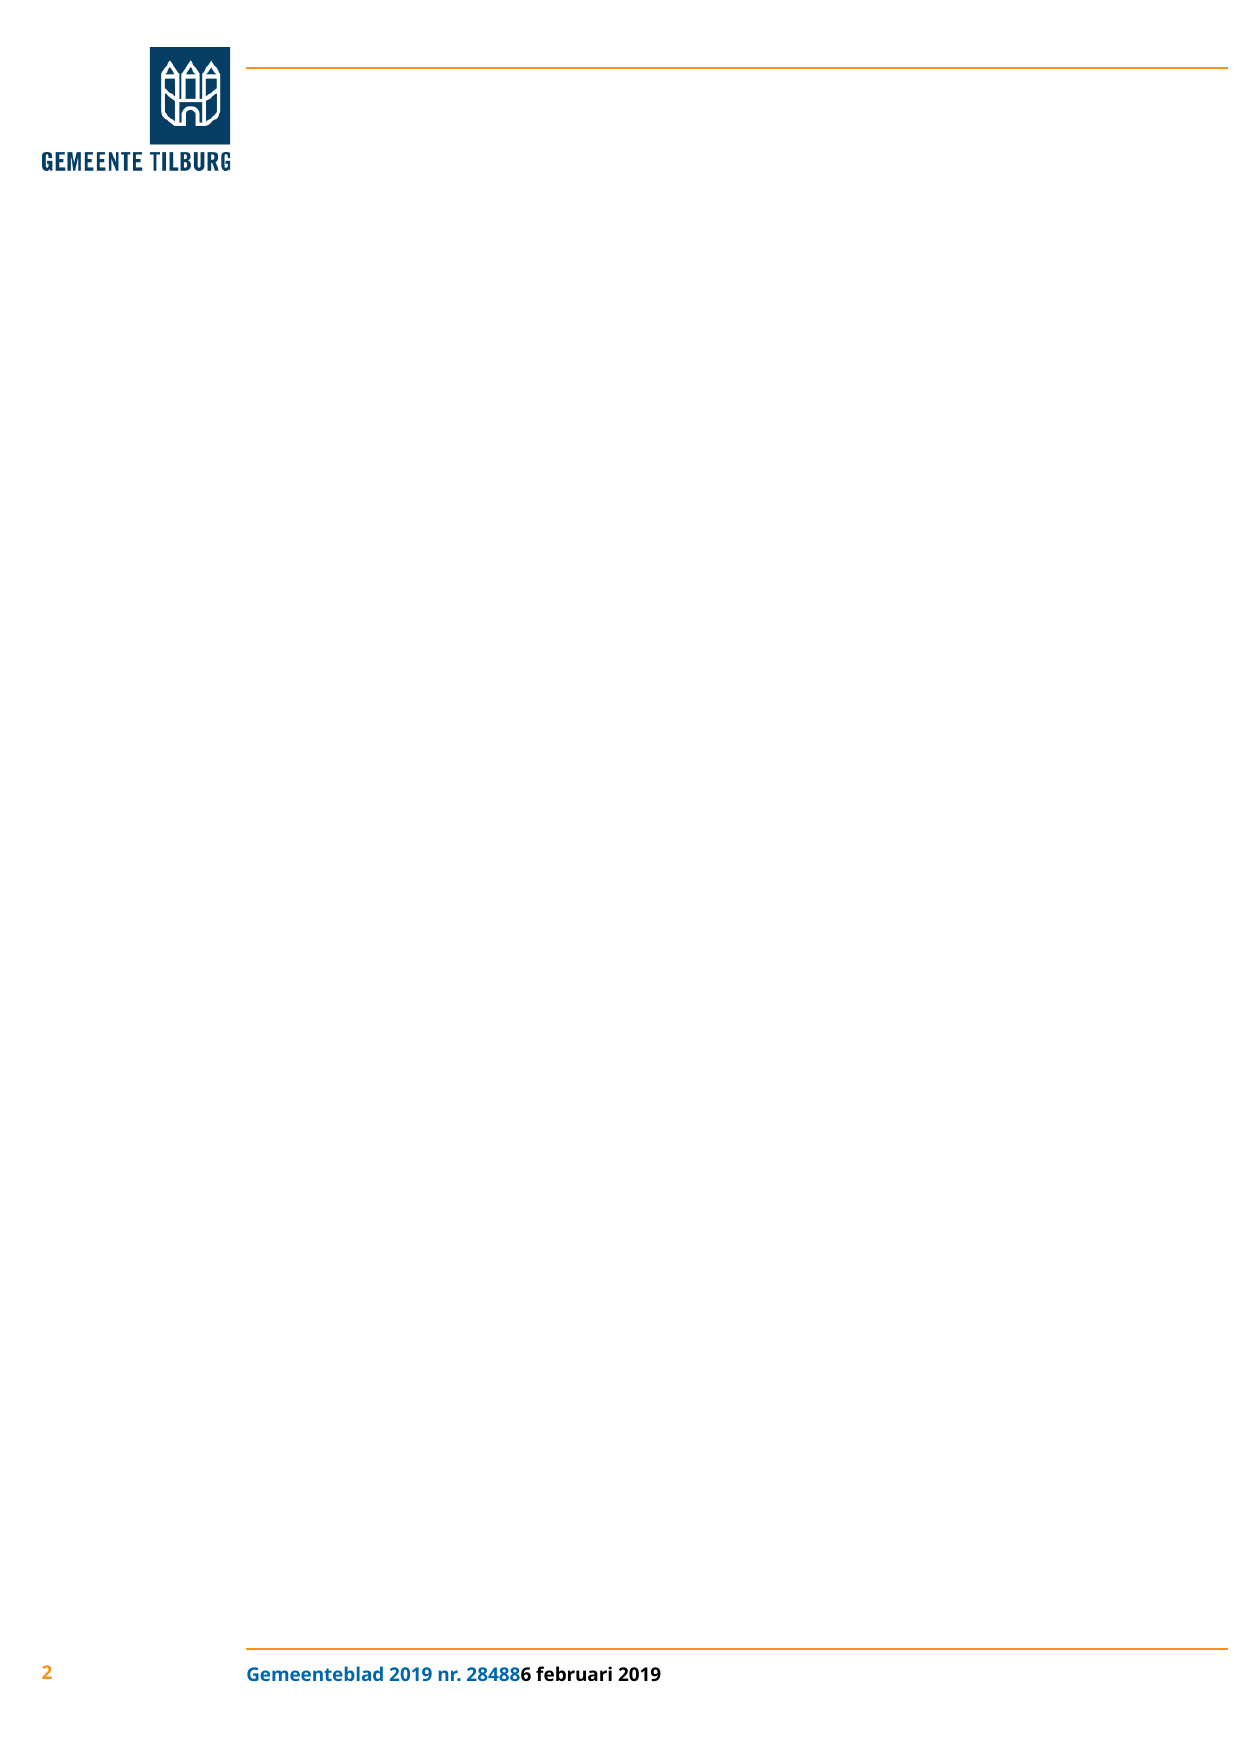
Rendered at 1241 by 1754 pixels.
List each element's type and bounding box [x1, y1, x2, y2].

picture [41, 47, 231, 172]
